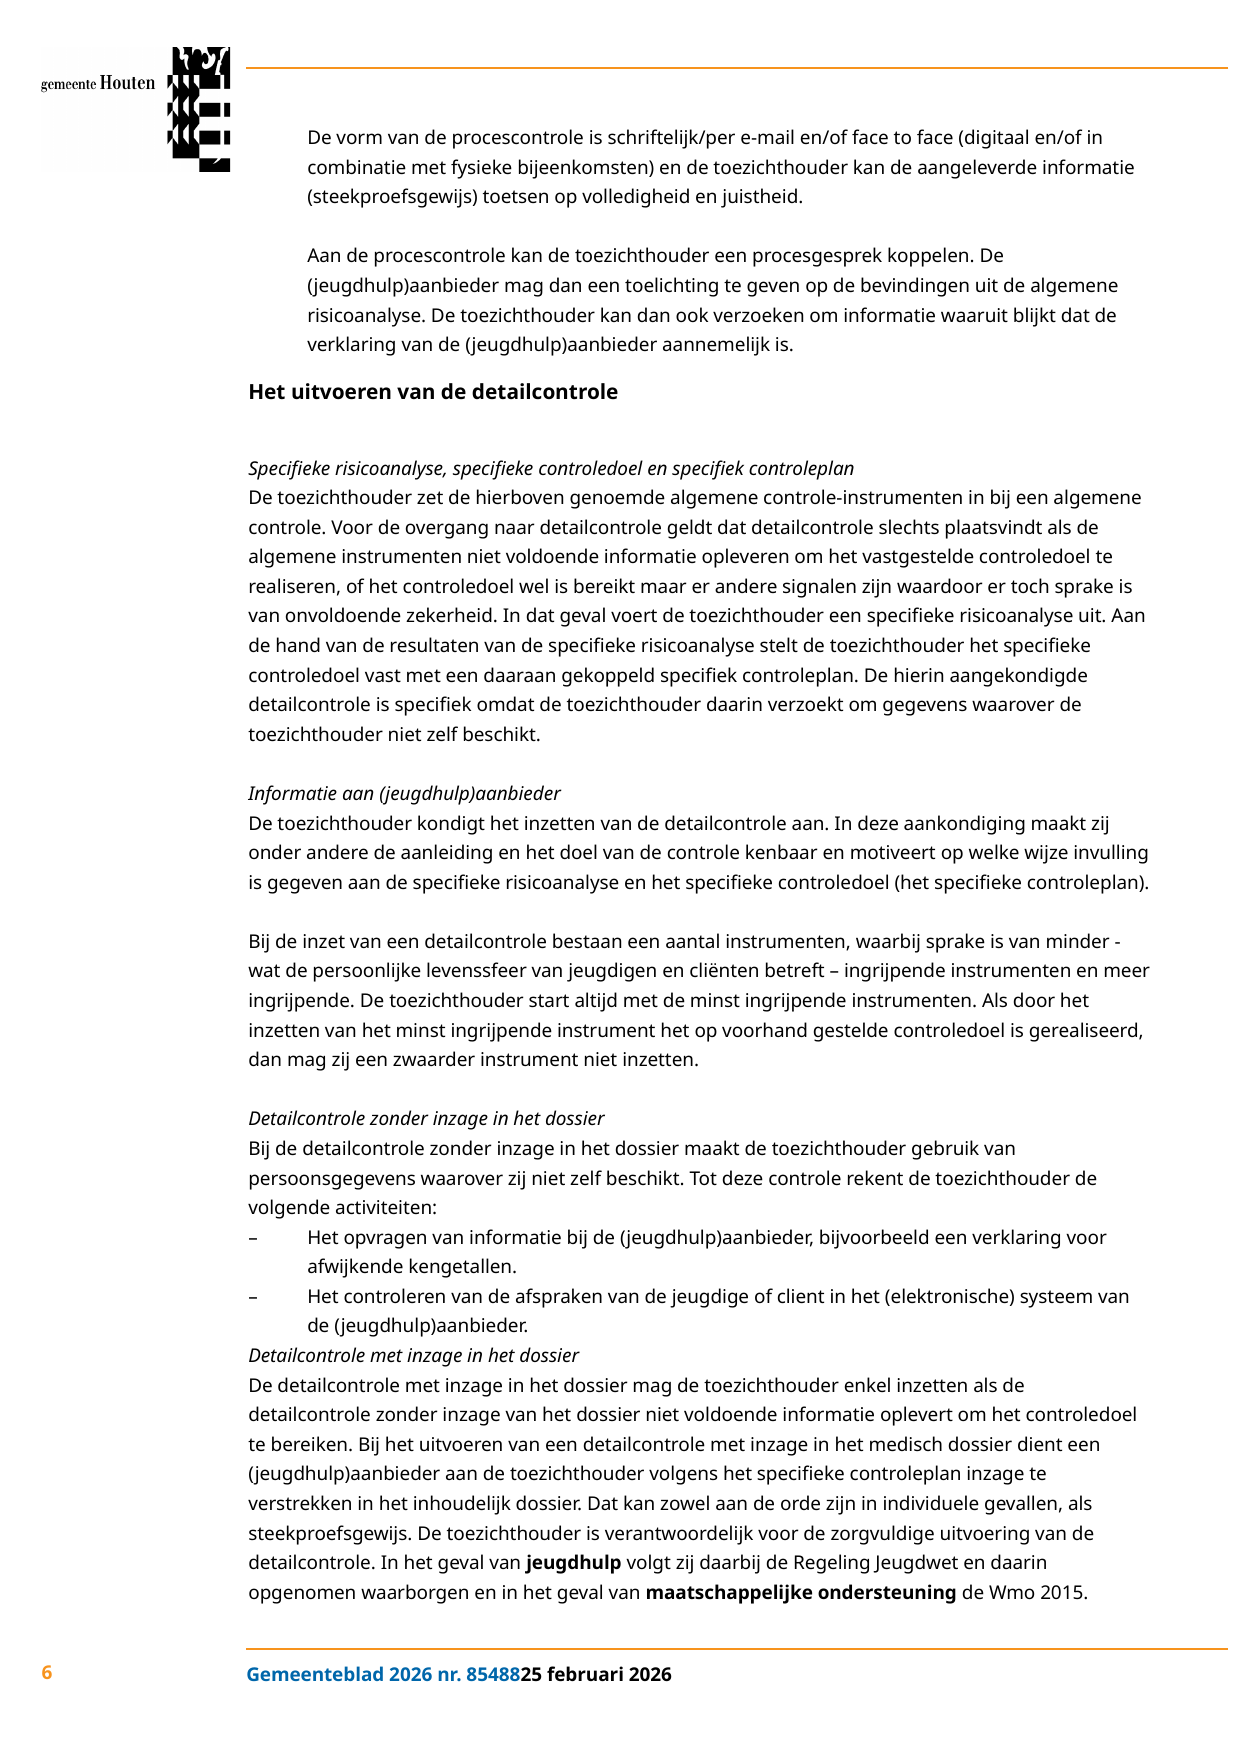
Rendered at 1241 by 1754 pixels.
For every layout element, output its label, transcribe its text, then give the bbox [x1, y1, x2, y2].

text Het uitvoeren van de detailcontrole [248, 377, 1152, 406]
text De toezichthouder kondigt het inzetten van de detailcontrole aan. In deze aankondiging maakt zij onder andere de aanleiding en het doel van de controle kenbaar en motiveert op welke wijze invulling is gegeven aan de specifieke risicoanalyse en het specifieke controledoel (het specifieke controleplan). [248, 810, 1152, 895]
text Bij de detailcontrole zonder inzage in het dossier maakt de toezichthouder gebruik van persoonsgegevens waarover zij niet zelf beschikt. Tot deze controle rekent de toezichthouder de volgende activiteiten: [248, 1135, 1152, 1220]
text De detailcontrole met inzage in het dossier mag de toezichthouder enkel inzetten als de detailcontrole zonder inzage van het dossier niet voldoende informatie oplevert om het controledoel te bereiken. Bij het uitvoeren van een detailcontrole met inzage in het medisch dossier dient een (jeugdhulp)aanbieder aan de toezichthouder volgens het specifieke controleplan inzage te verstrekken in het inhoudelijk dossier. Dat kan zowel aan de orde zijn in individuele gevallen, als steekproefsgewijs. De toezichthouder is verantwoordelijk voor de zorgvuldige uitvoering van de detailcontrole. In het geval van jeugdhulp volgt zij daarbij de Regeling Jeugdwet en daarin opgenomen waarborgen en in het geval van maatschappelijke ondersteuning de Wmo 2015. [248, 1372, 1152, 1605]
text Specifieke risicoanalyse, specifieke controledoel en specifiek controleplan [248, 455, 1152, 481]
text Detailcontrole zonder inzage in het dossier [248, 1106, 1152, 1131]
list Het opvragen van informatie bij de (jeugdhulp)aanbieder, bijvoorbeeld een verklaring voor afwijkende kengetallen. [248, 1224, 1152, 1279]
list Het controleren van de afspraken van de jeugdige of client in het (elektronische) systeem van de (jeugdhulp)aanbieder. [248, 1283, 1152, 1338]
list De vorm van de procescontrole is schriftelijk/per e-mail en/of face to face (digitaal en/of in combinatie met fysieke bijeenkomsten) en de toezichthouder kan de aangeleverde informatie (steekproefsgewijs) toetsen op volledigheid en juistheid. [248, 124, 1152, 209]
text Informatie aan (jeugdhulp)aanbieder [248, 780, 1152, 806]
picture [41, 47, 231, 172]
text De toezichthouder zet de hierboven genoemde algemene controle-instrumenten in bij een algemene controle. Voor de overgang naar detailcontrole geldt dat detailcontrole slechts plaatsvindt als de algemene instrumenten niet voldoende informatie opleveren om het vastgestelde controledoel te realiseren, of het controledoel wel is bereikt maar er andere signalen zijn waardoor er toch sprake is van onvoldoende zekerheid. In dat geval voert de toezichthouder een specifieke risicoanalyse uit. Aan de hand van de resultaten van de specifieke risicoanalyse stelt de toezichthouder het specifieke controledoel vast met een daaraan gekoppeld specifiek controleplan. De hierin aangekondigde detailcontrole is specifiek omdat de toezichthouder daarin verzoekt om gegevens waarover de toezichthouder niet zelf beschikt. [248, 484, 1152, 747]
list Aan de procescontrole kan de toezichthouder een procesgesprek koppelen. De (jeugdhulp)aanbieder mag dan een toelichting te geven op de bevindingen uit de algemene risicoanalyse. De toezichthouder kan dan ook verzoeken om informatie waaruit blijkt dat de verklaring van de (jeugdhulp)aanbieder aannemelijk is. [248, 243, 1152, 357]
text Bij de inzet van een detailcontrole bestaan een aantal instrumenten, waarbij sprake is van minder - wat de persoonlijke levenssfeer van jeugdigen en cliënten betreft – ingrijpende instrumenten en meer ingrijpende. De toezichthouder start altijd met de minst ingrijpende instrumenten. Als door het inzetten van het minst ingrijpende instrument het op voorhand gestelde controledoel is gerealiseerd, dan mag zij een zwaarder instrument niet inzetten. [248, 928, 1152, 1072]
text Detailcontrole met inzage in het dossier [248, 1342, 1152, 1368]
